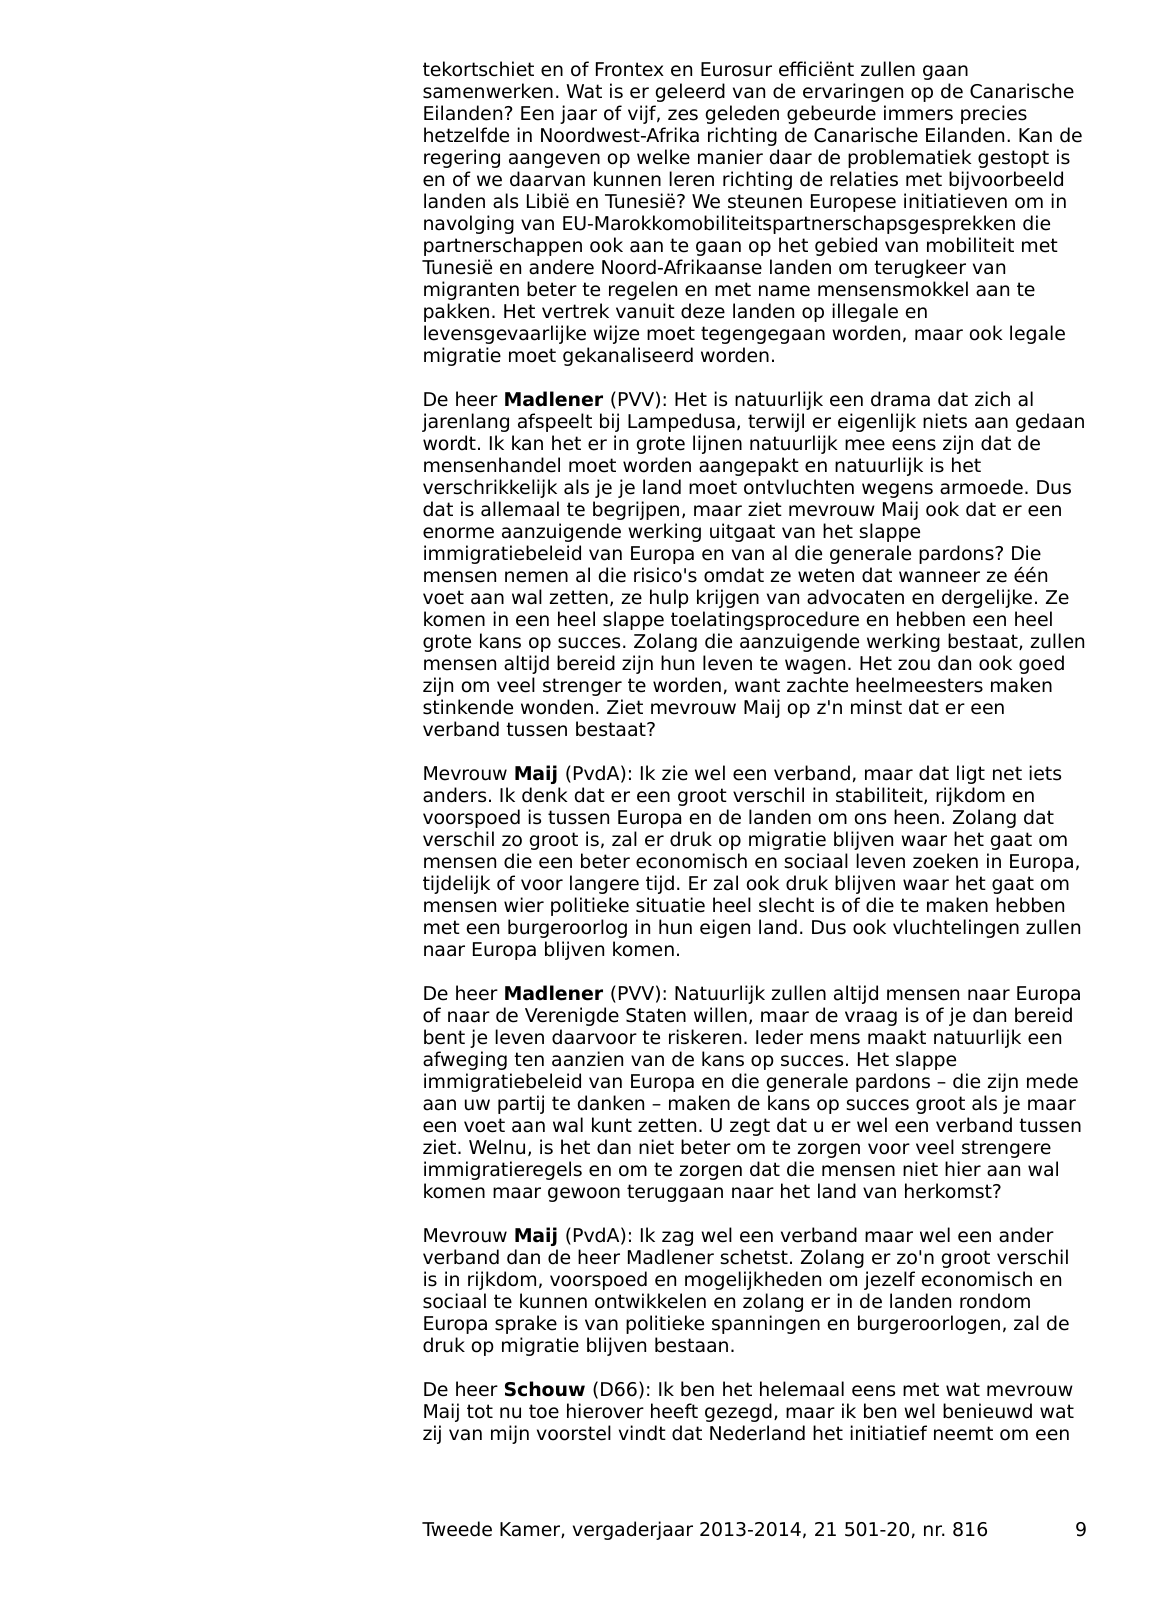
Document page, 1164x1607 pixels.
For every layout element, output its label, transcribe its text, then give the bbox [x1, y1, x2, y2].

text De heer Madlener (PVV): Het is natuurlijk een drama dat zich al jarenlang afspeelt bij Lampedusa, terwijl er eigenlijk niets aan gedaan wordt. Ik kan het er in grote lijnen natuurlijk mee eens zijn dat de mensenhandel moet worden aangepakt en natuurlijk is het verschrikkelijk als je je land moet ontvluchten wegens armoede. Dus dat is allemaal te begrijpen, maar ziet mevrouw Maij ook dat er een enorme aanzuigende werking uitgaat van het slappe immigratiebeleid van Europa en van al die generale pardons? Die mensen nemen al die risico's omdat ze weten dat wanneer ze één voet aan wal zetten, ze hulp krijgen van advocaten en dergelijke. Ze komen in een heel slappe toelatingsprocedure en hebben een heel grote kans op succes. Zolang die aanzuigende werking bestaat, zullen mensen altijd bereid zijn hun leven te wagen. Het zou dan ook goed zijn om veel strenger te worden, want zachte heelmeesters maken stinkende wonden. Ziet mevrouw Maij op z'n minst dat er een verband tussen bestaat? [422, 389, 1087, 741]
text Mevrouw Maij (PvdA): Ik zag wel een verband maar wel een ander verband dan de heer Madlener schetst. Zolang er zo'n groot verschil is in rijkdom, voorspoed en mogelijkheden om jezelf economisch en sociaal te kunnen ontwikkelen en zolang er in de landen rondom Europa sprake is van politieke spanningen en burgeroorlogen, zal de druk op migratie blijven bestaan. [422, 1225, 1087, 1357]
text Mevrouw Maij (PvdA): Ik zie wel een verband, maar dat ligt net iets anders. Ik denk dat er een groot verschil in stabiliteit, rijkdom en voorspoed is tussen Europa en de landen om ons heen. Zolang dat verschil zo groot is, zal er druk op migratie blijven waar het gaat om mensen die een beter economisch en sociaal leven zoeken in Europa, tijdelijk of voor langere tijd. Er zal ook druk blijven waar het gaat om mensen wier politieke situatie heel slecht is of die te maken hebben met een burgeroorlog in hun eigen land. Dus ook vluchtelingen zullen naar Europa blijven komen. [422, 763, 1087, 961]
text De heer Schouw (D66): Ik ben het helemaal eens met wat mevrouw Maij tot nu toe hierover heeft gezegd, maar ik ben wel benieuwd wat zij van mijn voorstel vindt dat Nederland het initiatief neemt om een [422, 1379, 1087, 1445]
text De heer Madlener (PVV): Natuurlijk zullen altijd mensen naar Europa of naar de Verenigde Staten willen, maar de vraag is of je dan bereid bent je leven daarvoor te riskeren. Ieder mens maakt natuurlijk een afweging ten aanzien van de kans op succes. Het slappe immigratiebeleid van Europa en die generale pardons – die zijn mede aan uw partij te danken – maken de kans op succes groot als je maar een voet aan wal kunt zetten. U zegt dat u er wel een verband tussen ziet. Welnu, is het dan niet beter om te zorgen voor veel strengere immigratieregels en om te zorgen dat die mensen niet hier aan wal komen maar gewoon teruggaan naar het land van herkomst? [422, 983, 1087, 1203]
text tekortschiet en of Frontex en Eurosur efficiënt zullen gaan samenwerken. Wat is er geleerd van de ervaringen op de Canarische Eilanden? Een jaar of vijf, zes geleden gebeurde immers precies hetzelfde in Noordwest-Afrika richting de Canarische Eilanden. Kan de regering aangeven op welke manier daar de problematiek gestopt is en of we daarvan kunnen leren richting de relaties met bijvoorbeeld landen als Libië en Tunesië? We steunen Europese initiatieven om in navolging van EU-Marokkomobiliteitspartnerschapsgesprekken die partnerschappen ook aan te gaan op het gebied van mobiliteit met Tunesië en andere Noord-Afrikaanse landen om terugkeer van migranten beter te regelen en met name mensensmokkel aan te pakken. Het vertrek vanuit deze landen op illegale en levensgevaarlijke wijze moet tegengegaan worden, maar ook legale migratie moet gekanaliseerd worden. [422, 59, 1087, 367]
